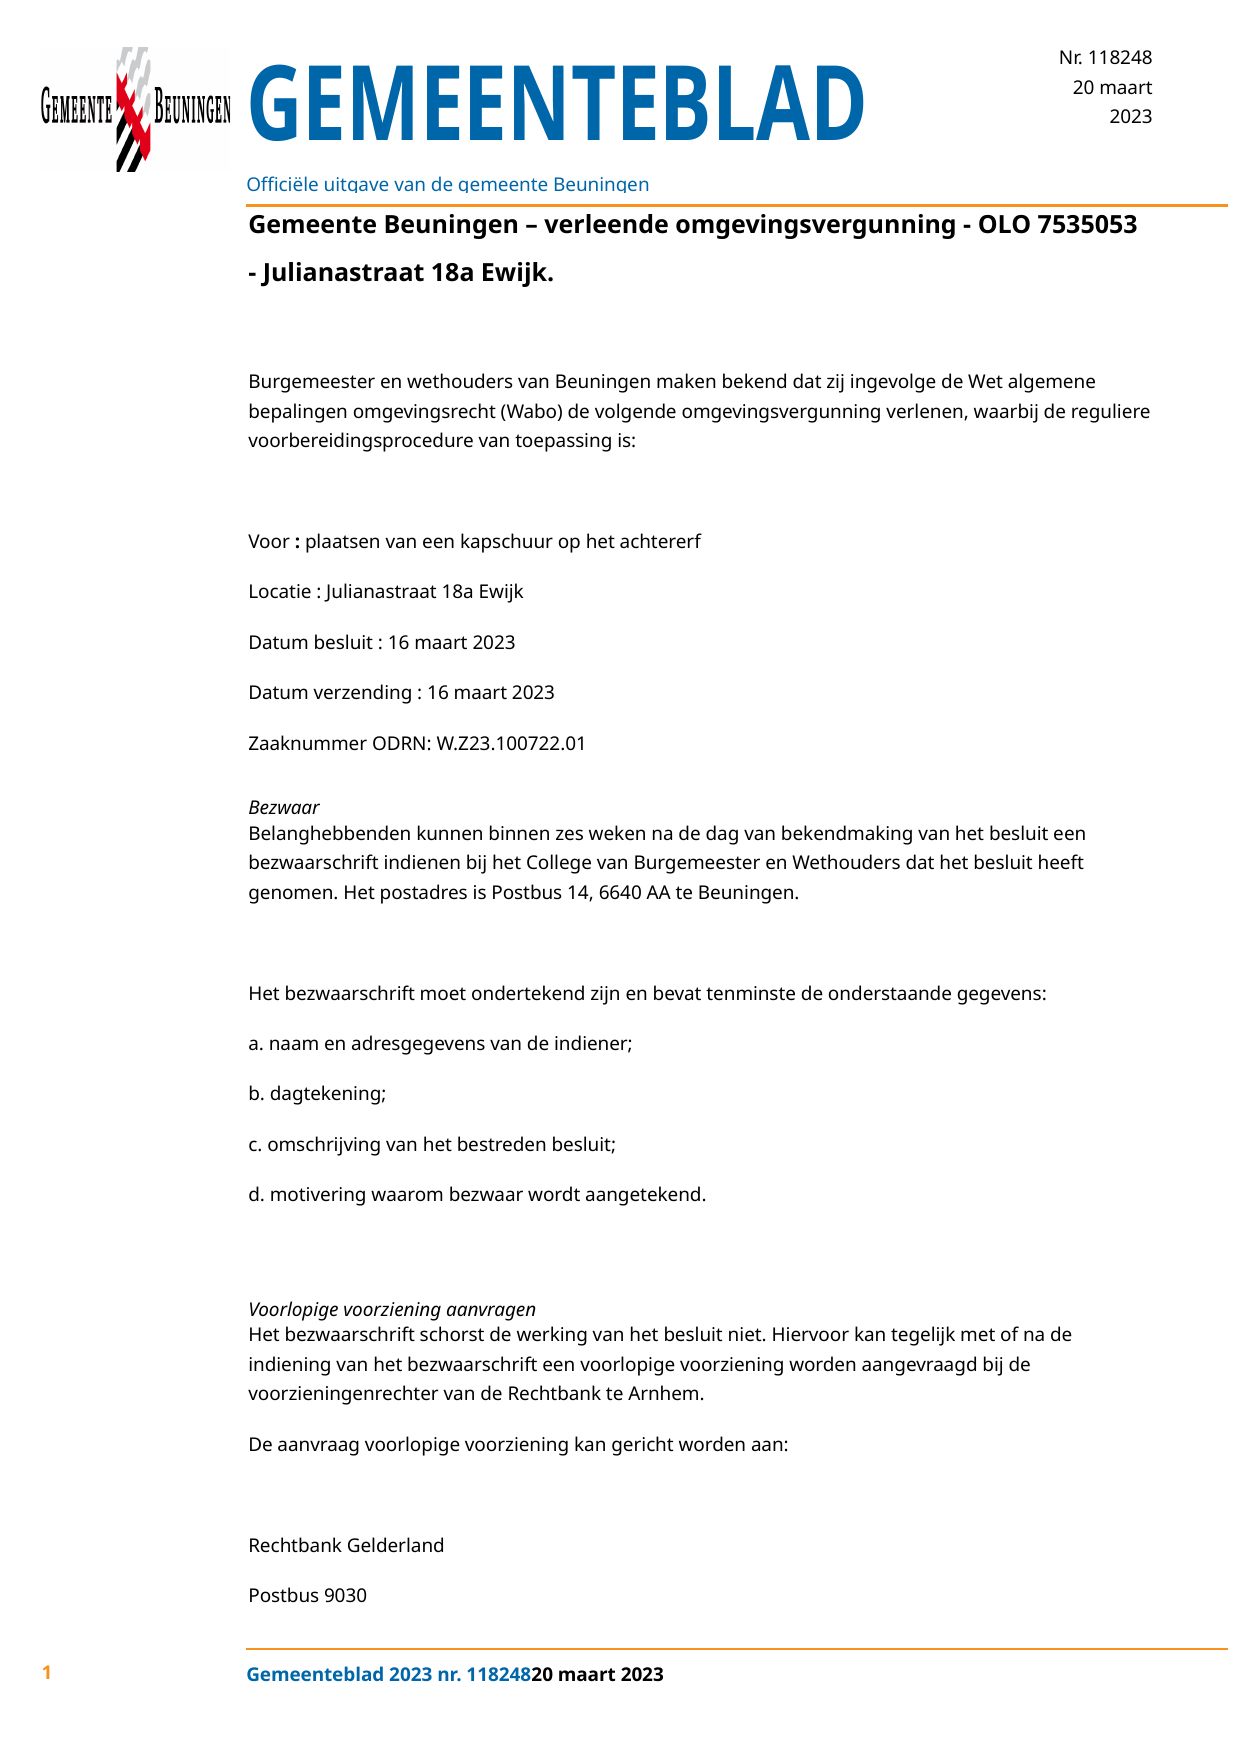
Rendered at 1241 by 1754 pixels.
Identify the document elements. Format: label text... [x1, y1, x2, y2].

text Het bezwaarschrift moet ondertekend zijn en bevat tenminste de onderstaande gegevens: [248, 980, 1152, 1005]
text Belanghebbenden kunnen binnen zes weken na de dag van bekendmaking van het besluit een bezwaarschrift indienen bij het College van Burgemeester en Wethouders dat het besluit heeft genomen. Het postadres is Postbus 14, 6640 AA te Beuningen. [248, 820, 1152, 904]
text Zaaknummer ODRN: W.Z23.100722.01 [248, 730, 1152, 756]
text Datum verzending : 16 maart 2023 [248, 679, 1152, 705]
text b. dagtekening; [248, 1081, 1152, 1106]
text a. naam en adresgegevens van de indiener; [248, 1030, 1152, 1056]
text Voor : plaatsen van een kapschuur op het achtererf [248, 528, 1152, 554]
text Voorlopige voorziening aanvragen [248, 1296, 1152, 1321]
text De aanvraag voorlopige voorziening kan gericht worden aan: [248, 1431, 1152, 1457]
text Postbus 9030 [248, 1582, 1152, 1608]
text Het bezwaarschrift schorst de werking van het besluit niet. Hiervoor kan tegelijk met of na de indiening van het bezwaarschrift een voorlopige voorziening worden aangevraagd bij de voorzieningenrechter van de Rechtbank te Arnhem. [248, 1321, 1152, 1406]
text Bezwaar [248, 794, 1152, 820]
text Gemeente Beuningen – verleende omgevingsvergunning - OLO 7535053 - Julianastraat 18a Ewijk. [248, 207, 1152, 288]
text d. motivering waarom bezwaar wordt aangetekend. [248, 1181, 1152, 1207]
text Locatie : Julianastraat 18a Ewijk [248, 579, 1152, 604]
text Burgemeester en wethouders van Beuningen maken bekend dat zij ingevolge de Wet algemene bepalingen omgevingsrecht (Wabo) de volgende omgevingsvergunning verlenen, waarbij de reguliere voorbereidingsprocedure van toepassing is: [248, 368, 1152, 453]
text Rechtbank Gelderland [248, 1532, 1152, 1558]
text Datum besluit : 16 maart 2023 [248, 629, 1152, 655]
picture [41, 47, 231, 172]
text c. omschrijving van het bestreden besluit; [248, 1131, 1152, 1157]
